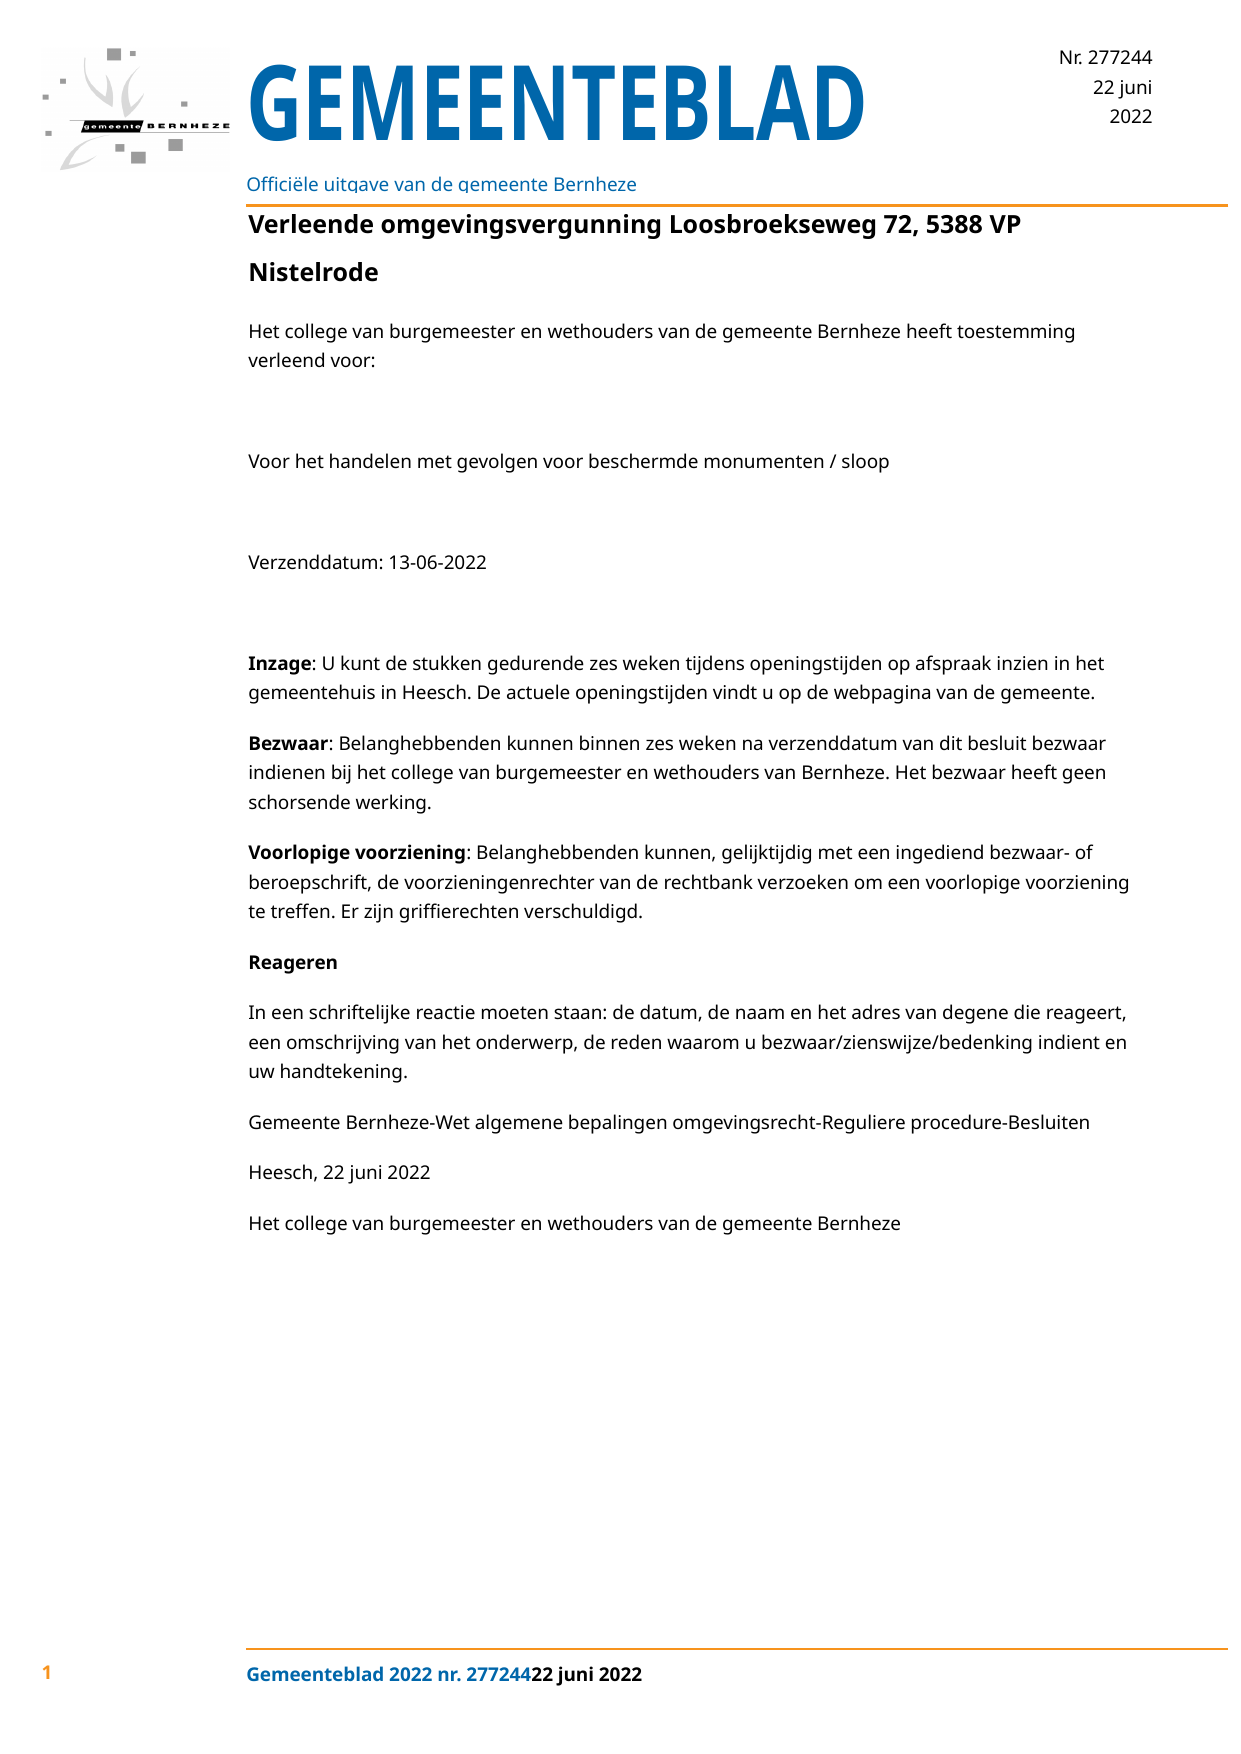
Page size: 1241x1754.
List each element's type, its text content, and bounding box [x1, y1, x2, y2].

text Voorlopige voorziening: Belanghebbenden kunnen, gelijktijdig met een ingediend bezwaar- of beroepschrift, de voorzieningenrechter van de rechtbank verzoeken om een voorlopige voorziening te treffen. Er zijn griffierechten verschuldigd. [248, 839, 1152, 924]
text Verzenddatum: 13-06-2022 [248, 549, 1152, 575]
text Heesch, 22 juni 2022 [248, 1159, 1152, 1185]
picture [41, 47, 231, 172]
text Reageren [248, 949, 1152, 975]
text Het college van burgemeester en wethouders van de gemeente Bernheze [248, 1210, 1152, 1236]
text Bezwaar: Belanghebbenden kunnen binnen zes weken na verzenddatum van dit besluit bezwaar indienen bij het college van burgemeester en wethouders van Bernheze. Het bezwaar heeft geen schorsende werking. [248, 730, 1152, 815]
text Het college van burgemeester en wethouders van de gemeente Bernheze heeft toestemming verleend voor: [248, 318, 1152, 373]
text In een schriftelijke reactie moeten staan: de datum, de naam en het adres van degene die reageert, een omschrijving van het onderwerp, de reden waarom u bezwaar/zienswijze/bedenking indient en uw handtekening. [248, 999, 1152, 1084]
text Verleende omgevingsvergunning Loosbroekseweg 72, 5388 VP Nistelrode [248, 207, 1152, 288]
text Voor het handelen met gevolgen voor beschermde monumenten / sloop [248, 448, 1152, 474]
text Inzage: U kunt de stukken gedurende zes weken tijdens openingstijden op afspraak inzien in het gemeentehuis in Heesch. De actuele openingstijden vindt u op de webpagina van de gemeente. [248, 650, 1152, 705]
text Gemeente Bernheze-Wet algemene bepalingen omgevingsrecht-Reguliere procedure-Besluiten [248, 1109, 1152, 1135]
